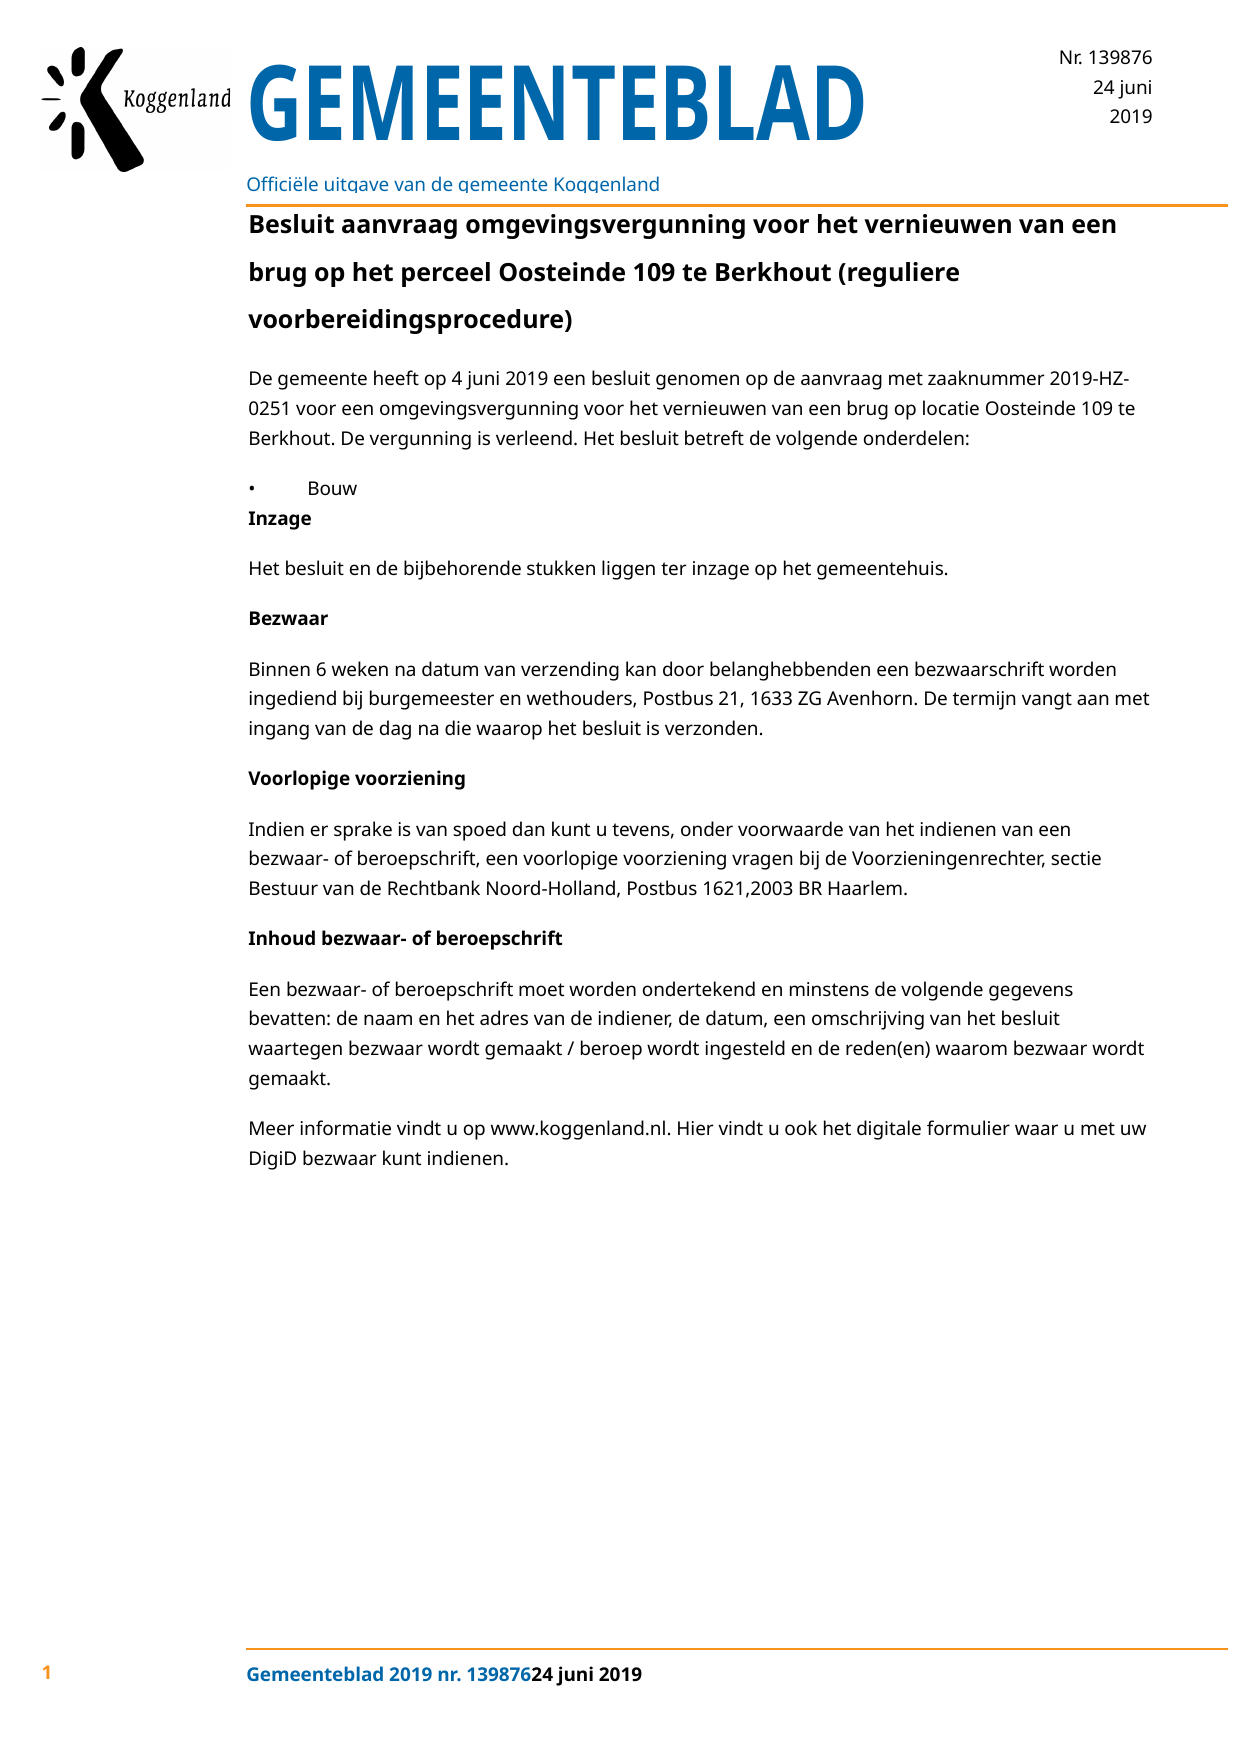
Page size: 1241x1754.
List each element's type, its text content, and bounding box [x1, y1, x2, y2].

text Bezwaar [248, 606, 1152, 631]
list Bouw [248, 475, 1152, 501]
text Een bezwaar- of beroepschrift moet worden ondertekend en minstens de volgende gegevens bevatten: de naam en het adres van de indiener, de datum, een omschrijving van het besluit waartegen bezwaar wordt gemaakt / beroep wordt ingesteld en de reden(en) waarom bezwaar wordt gemaakt. [248, 976, 1152, 1090]
text Binnen 6 weken na datum van verzending kan door belanghebbenden een bezwaarschrift worden ingediend bij burgemeester en wethouders, Postbus 21, 1633 ZG Avenhorn. De termijn vangt aan met ingang van de dag na die waarop het besluit is verzonden. [248, 656, 1152, 741]
text Indien er sprake is van spoed dan kunt u tevens, onder voorwaarde van het indienen van een bezwaar- of beroepschrift, een voorlopige voorziening vragen bij de Voorzieningenrechter, sectie Bestuur van de Rechtbank Noord-Holland, Postbus 1621,2003 BR Haarlem. [248, 816, 1152, 901]
text Het besluit en de bijbehorende stukken liggen ter inzage op het gemeentehuis. [248, 555, 1152, 581]
text Meer informatie vindt u op www.koggenland.nl. Hier vindt u ook het digitale formulier waar u met uw DigiD bezwaar kunt indienen. [248, 1115, 1152, 1170]
text Inzage [248, 505, 1152, 530]
text Besluit aanvraag omgevingsvergunning voor het vernieuwen van een brug op het perceel Oosteinde 109 te Berkhout (reguliere voorbereidingsprocedure) [248, 207, 1152, 336]
text De gemeente heeft op 4 juni 2019 een besluit genomen op de aanvraag met zaaknummer 2019-HZ-0251 voor een omgevingsvergunning voor het vernieuwen van een brug op locatie Oosteinde 109 te Berkhout. De vergunning is verleend. Het besluit betreft de volgende onderdelen: [248, 366, 1152, 450]
picture [41, 47, 231, 172]
text Voorlopige voorziening [248, 766, 1152, 791]
text Inhoud bezwaar- of beroepschrift [248, 926, 1152, 951]
